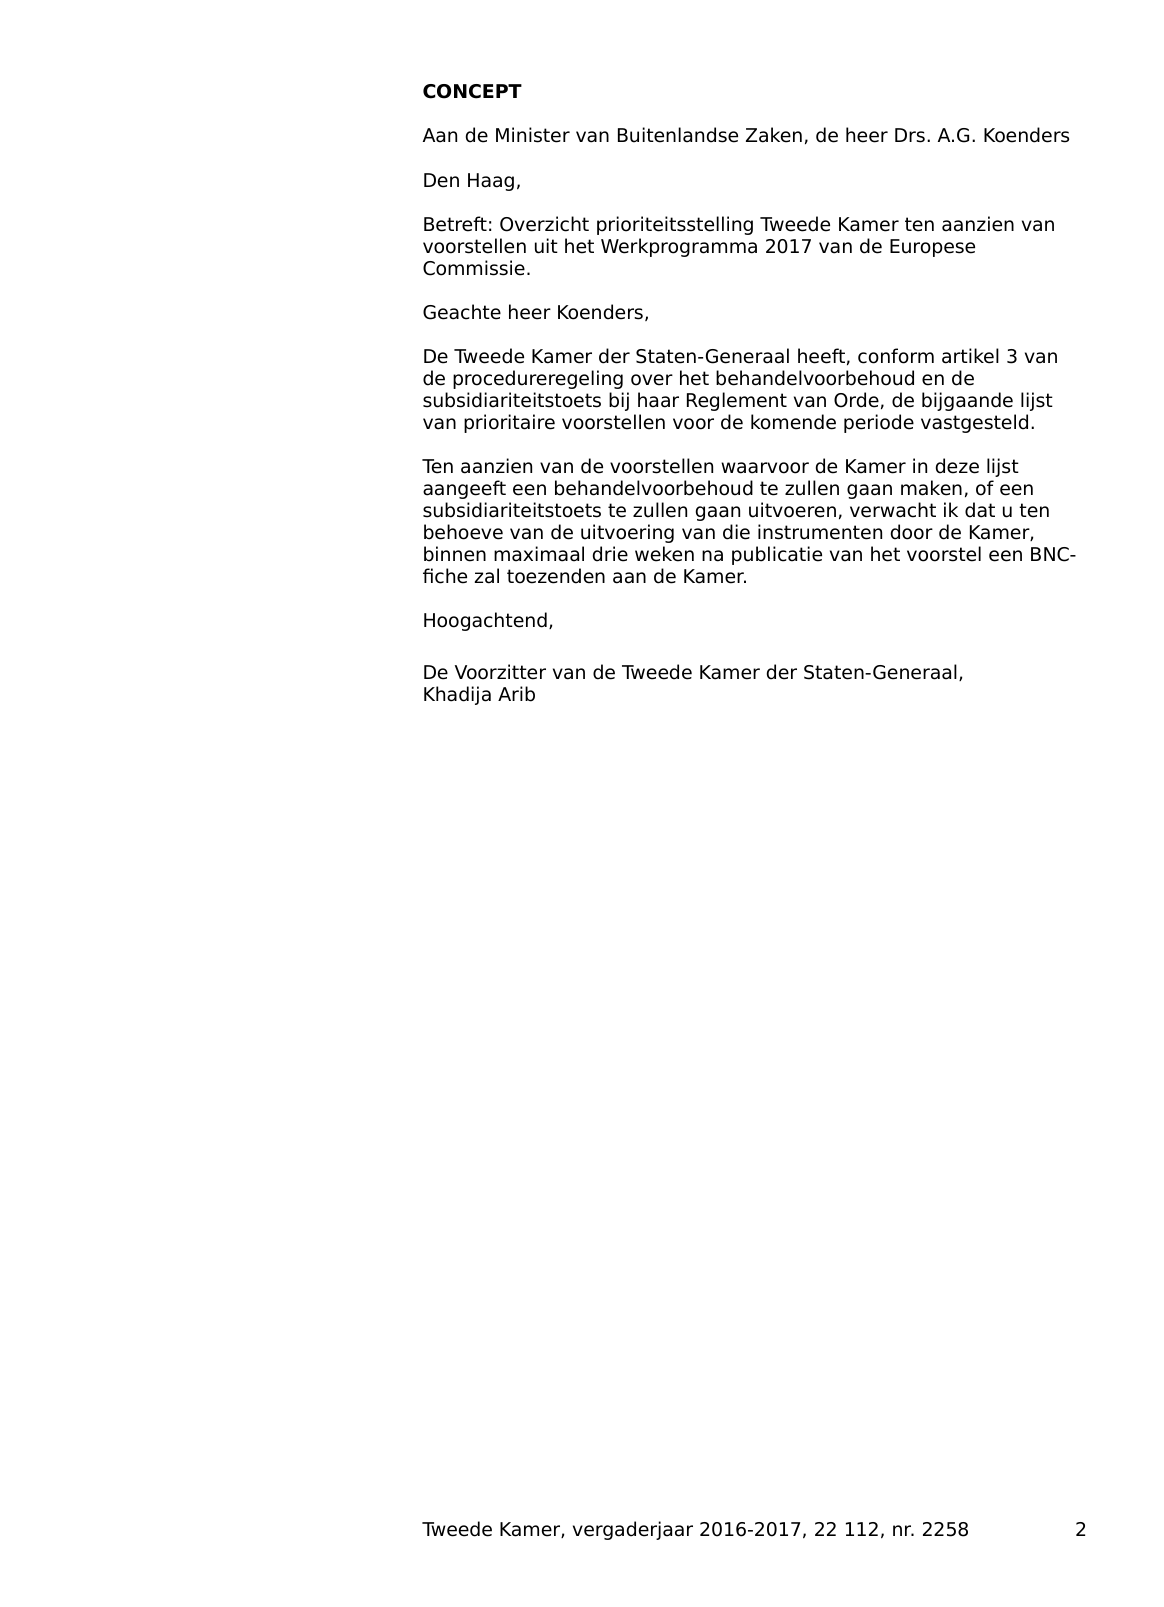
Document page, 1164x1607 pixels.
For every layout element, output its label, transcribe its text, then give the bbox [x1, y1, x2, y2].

text Hoogachtend, [422, 610, 1087, 632]
text Den Haag, [422, 169, 1087, 192]
text Geachte heer Koenders, [422, 302, 1087, 324]
subtitle CONCEPT [422, 81, 1087, 103]
text De Tweede Kamer der Staten-Generaal heeft, conform artikel 3 van de procedureregeling over het behandelvoorbehoud en de subsidiariteitstoets bij haar Reglement van Orde, de bijgaande lijst van prioritaire voorstellen voor de komende periode vastgesteld. [422, 346, 1087, 434]
text Aan de Minister van Buitenlandse Zaken, de heer Drs. A.G. Koenders [422, 125, 1087, 147]
text Ten aanzien van de voorstellen waarvoor de Kamer in deze lijst aangeeft een behandelvoorbehoud te zullen gaan maken, of een subsidiariteitstoets te zullen gaan uitvoeren, verwacht ik dat u ten behoeve van de uitvoering van die instrumenten door de Kamer, binnen maximaal drie weken na publicatie van het voorstel een BNC-fiche zal toezenden aan de Kamer. [422, 456, 1087, 588]
text De Voorzitter van de Tweede Kamer der Staten-Generaal, Khadija Arib [422, 662, 1087, 706]
text Betreft: Overzicht prioriteitsstelling Tweede Kamer ten aanzien van voorstellen uit het Werkprogramma 2017 van de Europese Commissie. [422, 214, 1087, 280]
